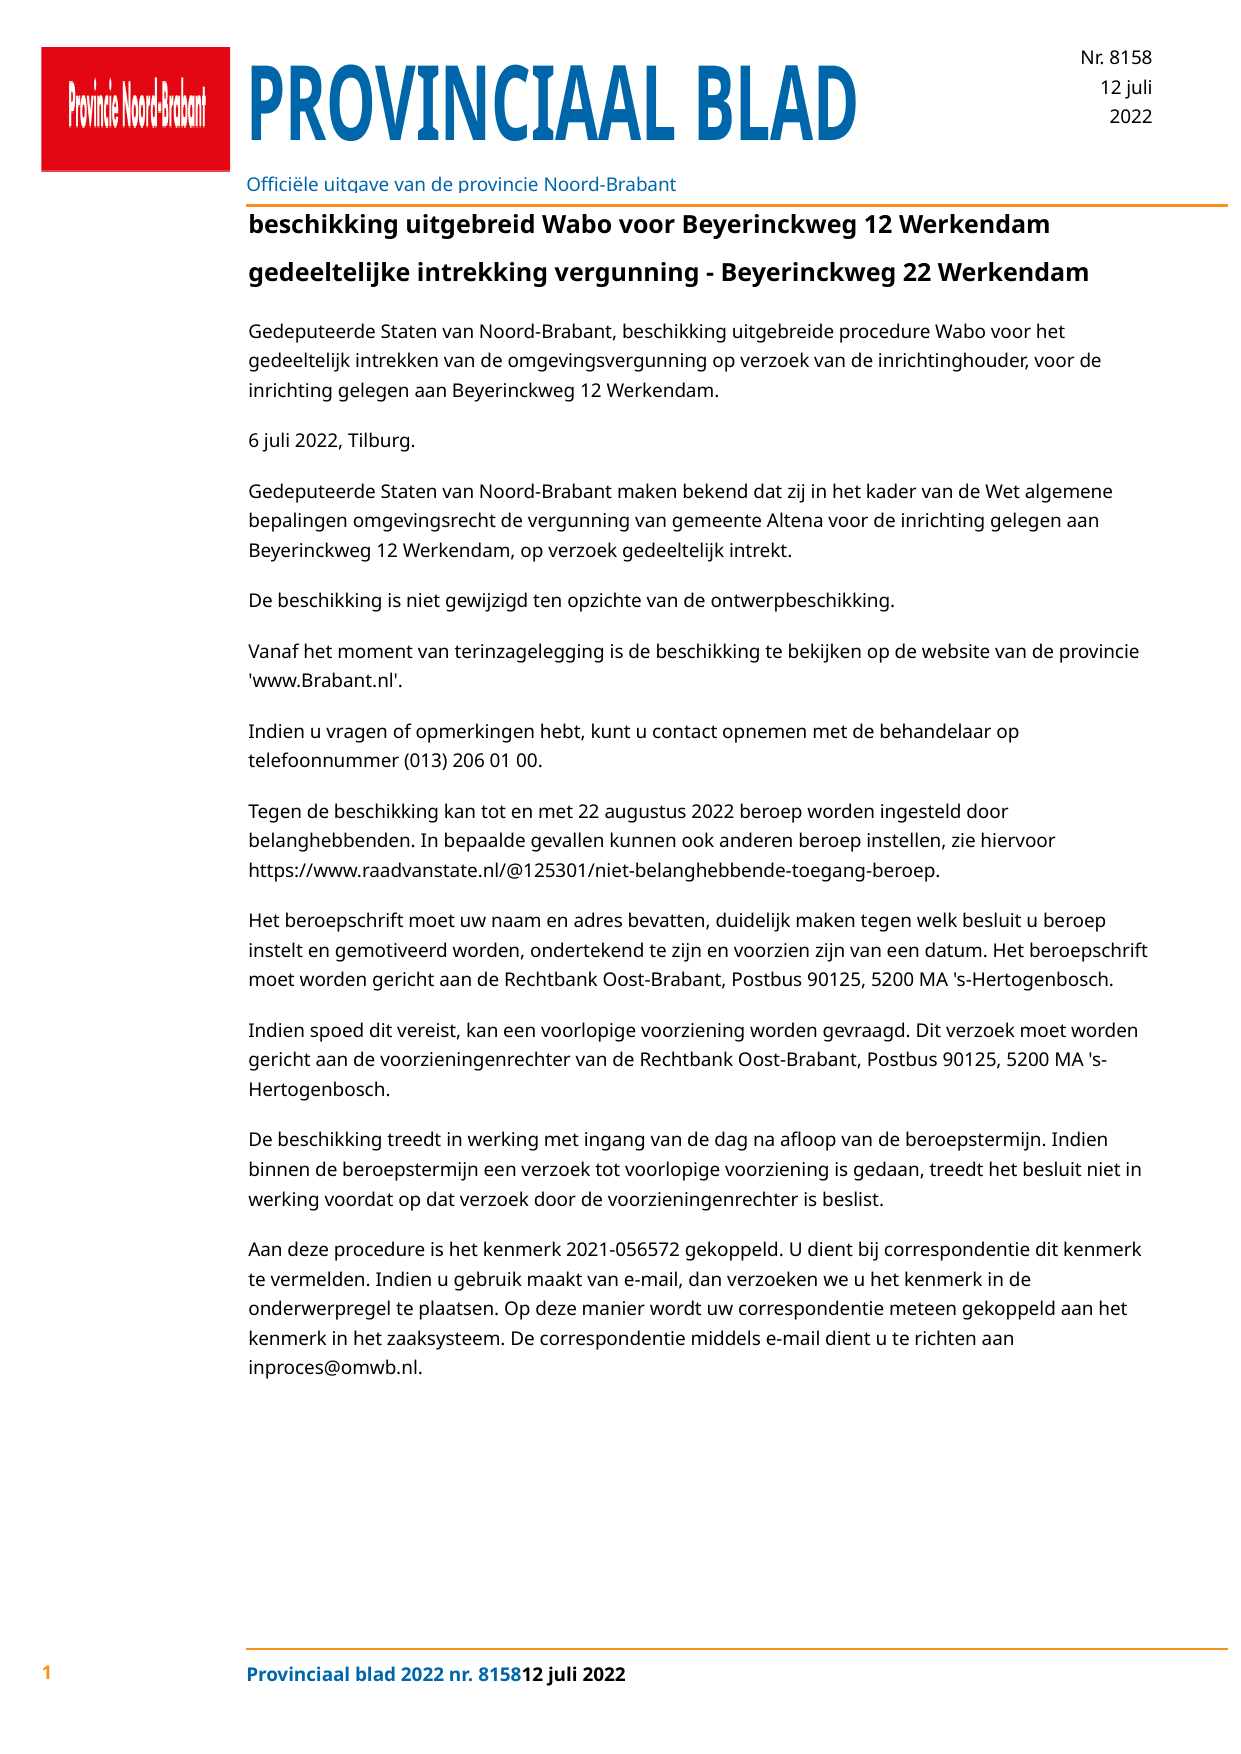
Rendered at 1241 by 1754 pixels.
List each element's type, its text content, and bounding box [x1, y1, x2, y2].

text De beschikking treedt in werking met ingang van de dag na afloop van de beroepstermijn. Indien binnen de beroepstermijn een verzoek tot voorlopige voorziening is gedaan, treedt het besluit niet in werking voordat op dat verzoek door de voorzieningenrechter is beslist. [248, 1127, 1152, 1212]
text Gedeputeerde Staten van Noord-Brabant maken bekend dat zij in het kader van de Wet algemene bepalingen omgevingsrecht de vergunning van gemeente Altena voor de inrichting gelegen aan Beyerinckweg 12 Werkendam, op verzoek gedeeltelijk intrekt. [248, 478, 1152, 563]
text Tegen de beschikking kan tot en met 22 augustus 2022 beroep worden ingesteld door belanghebbenden. In bepaalde gevallen kunnen ook anderen beroep instellen, zie hiervoor https://www.raadvanstate.nl/@125301/niet-belanghebbende-toegang-beroep. [248, 798, 1152, 883]
text Vanaf het moment van terinzagelegging is de beschikking te bekijken op de website van de provincie 'www.Brabant.nl'. [248, 638, 1152, 693]
text Aan deze procedure is het kenmerk 2021-056572 gekoppeld. U dient bij correspondentie dit kenmerk te vermelden. Indien u gebruik maakt van e-mail, dan verzoeken we u het kenmerk in de onderwerpregel te plaatsen. Op deze manier wordt uw correspondentie meteen gekoppeld aan het kenmerk in het zaaksysteem. De correspondentie middels e-mail dient u te richten aan inproces@omwb.nl. [248, 1236, 1152, 1380]
text 6 juli 2022, Tilburg. [248, 427, 1152, 453]
text De beschikking is niet gewijzigd ten opzichte van de ontwerpbeschikking. [248, 587, 1152, 613]
text Indien u vragen of opmerkingen hebt, kunt u contact opnemen met de behandelaar op telefoonnummer (013) 206 01 00. [248, 718, 1152, 773]
text Gedeputeerde Staten van Noord-Brabant, beschikking uitgebreide procedure Wabo voor het gedeeltelijk intrekken van de omgevingsvergunning op verzoek van de inrichtinghouder, voor de inrichting gelegen aan Beyerinckweg 12 Werkendam. [248, 318, 1152, 403]
picture [41, 47, 231, 172]
text beschikking uitgebreid Wabo voor Beyerinckweg 12 Werkendam gedeeltelijke intrekking vergunning - Beyerinckweg 22 Werkendam [248, 207, 1152, 288]
text Het beroepschrift moet uw naam en adres bevatten, duidelijk maken tegen welk besluit u beroep instelt en gemotiveerd worden, ondertekend te zijn en voorzien zijn van een datum. Het beroepschrift moet worden gericht aan de Rechtbank Oost-Brabant, Postbus 90125, 5200 MA 's-Hertogenbosch. [248, 907, 1152, 992]
text Indien spoed dit vereist, kan een voorlopige voorziening worden gevraagd. Dit verzoek moet worden gericht aan de voorzieningenrechter van de Rechtbank Oost-Brabant, Postbus 90125, 5200 MA 's-Hertogenbosch. [248, 1017, 1152, 1102]
